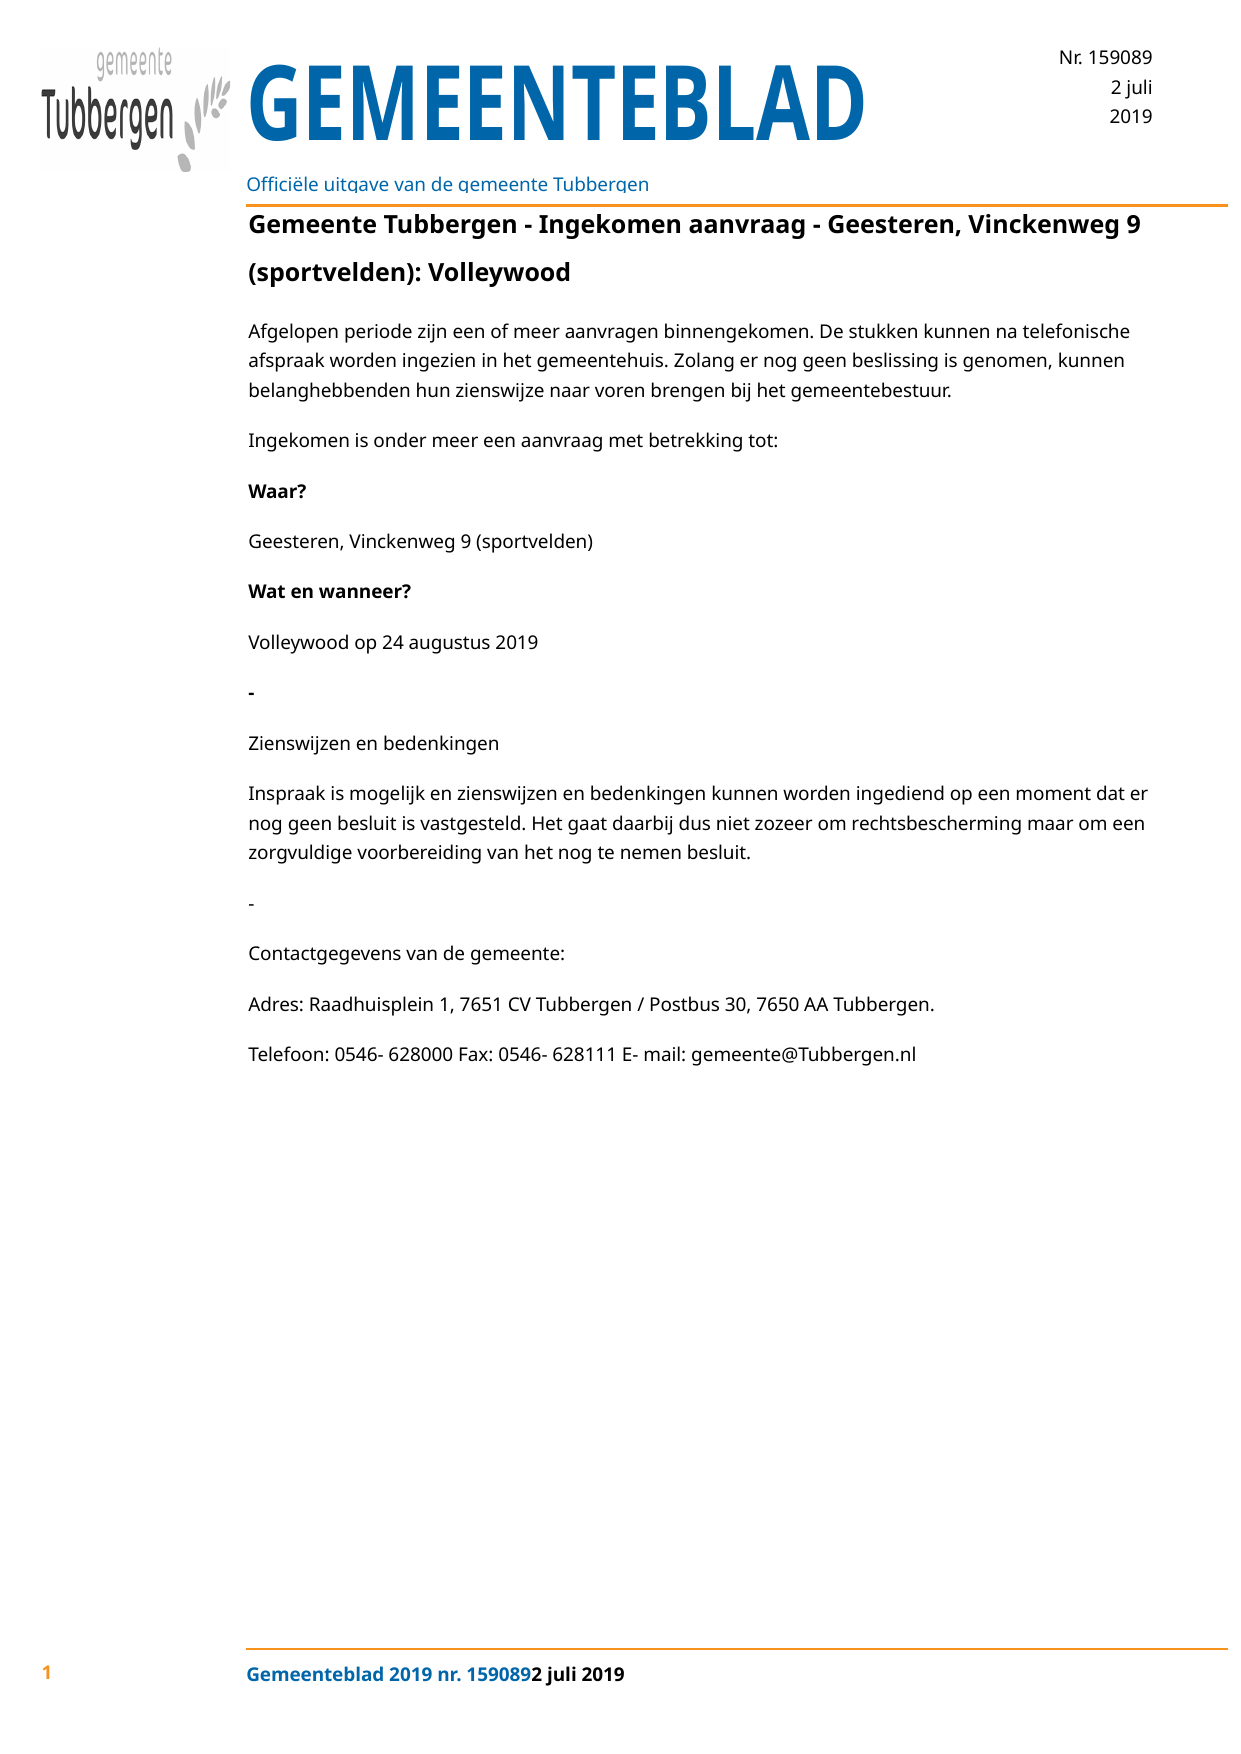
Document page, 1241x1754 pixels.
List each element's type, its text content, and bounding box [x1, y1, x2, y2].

text - [248, 890, 1152, 916]
text Ingekomen is onder meer een aanvraag met betrekking tot: [248, 427, 1152, 453]
text Zienswijzen en bedenkingen [248, 730, 1152, 756]
picture [41, 47, 231, 172]
text Afgelopen periode zijn een of meer aanvragen binnengekomen. De stukken kunnen na telefonische afspraak worden ingezien in het gemeentehuis. Zolang er nog geen beslissing is genomen, kunnen belanghebbenden hun zienswijze naar voren brengen bij het gemeentebestuur. [248, 318, 1152, 403]
text Wat en wanneer? [248, 579, 1152, 604]
text Volleywood op 24 augustus 2019 [248, 629, 1152, 655]
text Waar? [248, 478, 1152, 504]
text Adres: Raadhuisplein 1, 7651 CV Tubbergen / Postbus 30, 7650 AA Tubbergen. [248, 991, 1152, 1017]
text Contactgegevens van de gemeente: [248, 940, 1152, 966]
text Gemeente Tubbergen - Ingekomen aanvraag - Geesteren, Vinckenweg 9 (sportvelden): Volleywood [248, 207, 1152, 288]
text Geesteren, Vinckenweg 9 (sportvelden) [248, 528, 1152, 554]
text - [248, 679, 1152, 705]
text Telefoon: 0546- 628000 Fax: 0546- 628111 E- mail: gemeente@Tubbergen.nl [248, 1041, 1152, 1067]
text Inspraak is mogelijk en zienswijzen en bedenkingen kunnen worden ingediend op een moment dat er nog geen besluit is vastgesteld. Het gaat daarbij dus niet zozeer om rechtsbescherming maar om een zorgvuldige voorbereiding van het nog te nemen besluit. [248, 780, 1152, 865]
